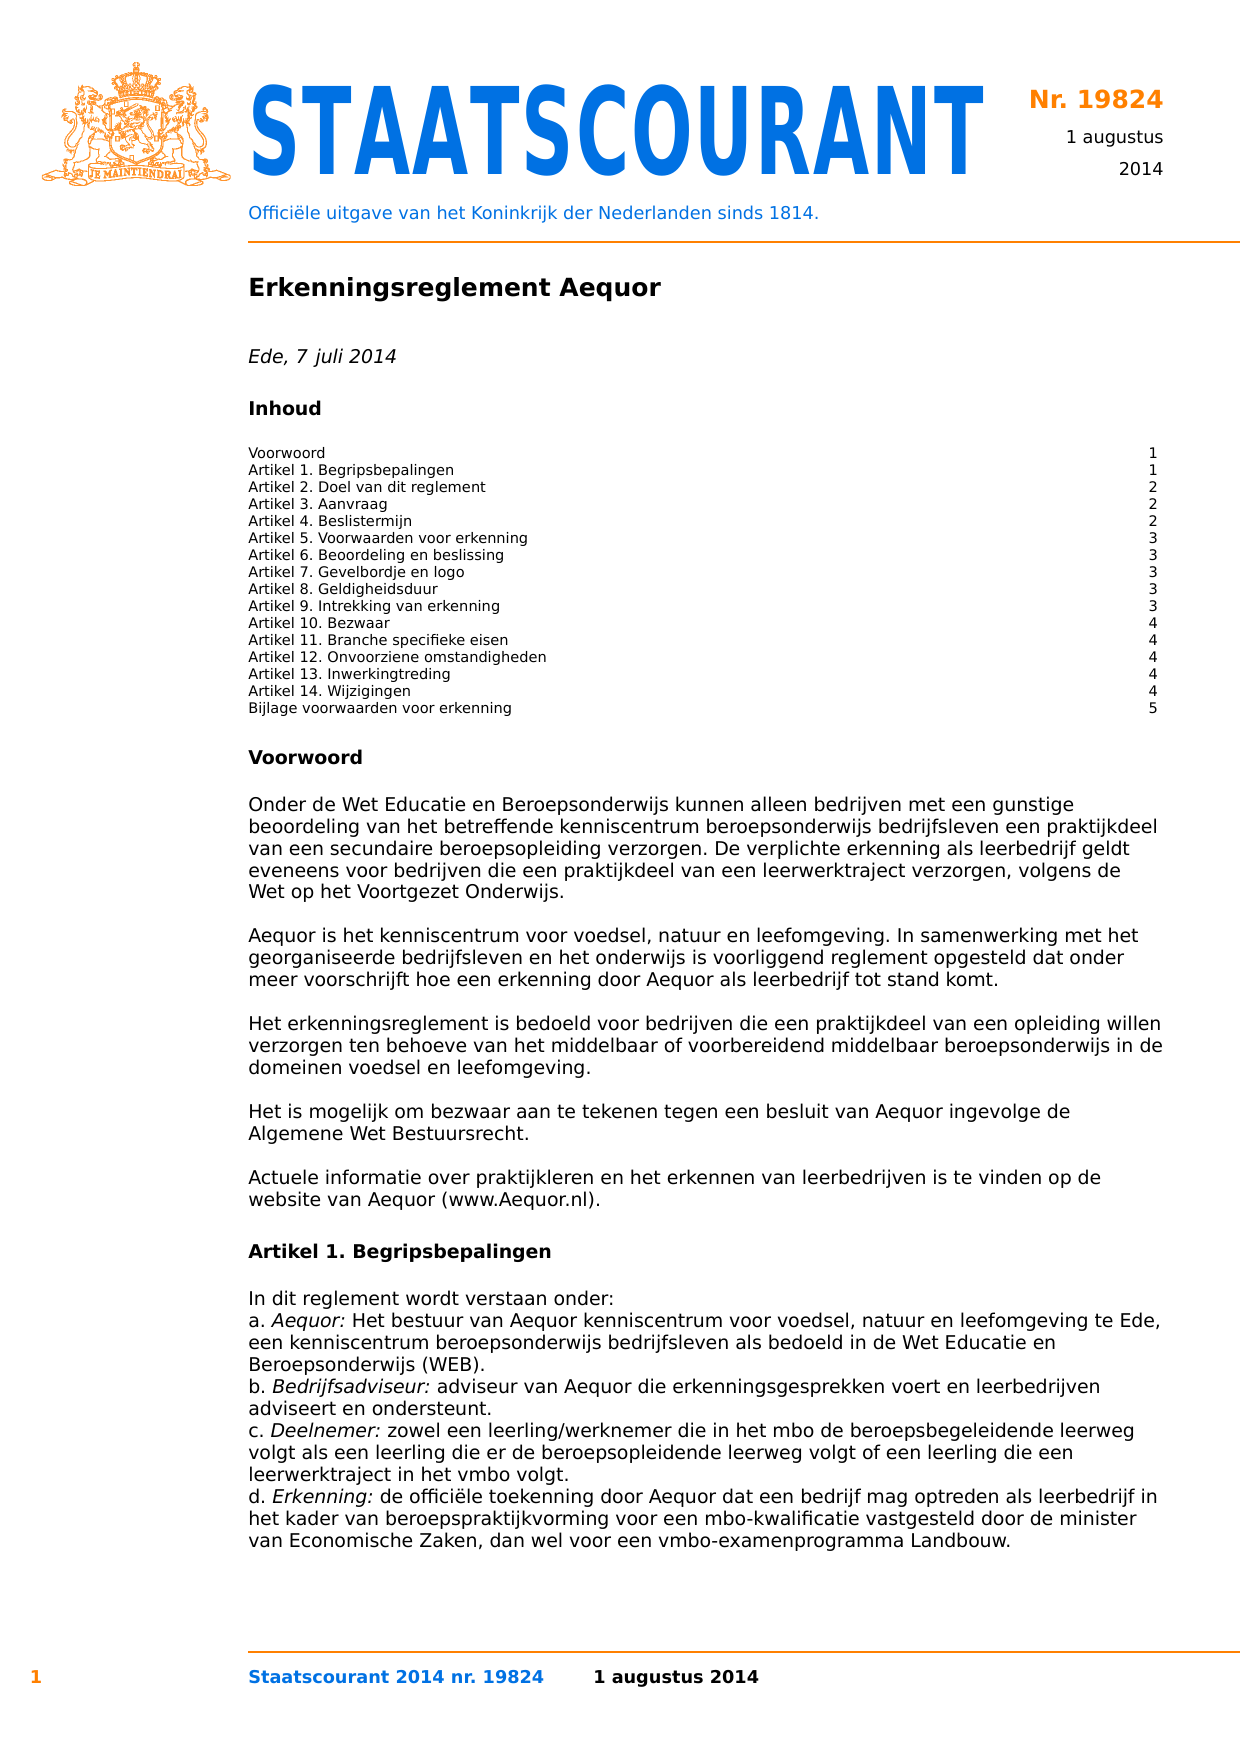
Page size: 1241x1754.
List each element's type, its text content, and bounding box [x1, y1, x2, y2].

table_cell Officiële uitgave van het Koninkrijk der Nederlanden sinds 1814. [248, 203, 1240, 241]
text Het is mogelijk om bezwaar aan te tekenen tegen een besluit van Aequor ingevolge de Algemene Wet Bestuursrecht. [248, 1101, 1163, 1145]
table_cell Bijlage voorwaarden voor erkenning [248, 700, 1086, 717]
subtitle Inhoud [248, 398, 1163, 420]
table_cell 2 [1086, 496, 1163, 513]
table_cell 4 [1086, 683, 1163, 699]
subtitle Artikel 1. Begripsbepalingen [248, 1241, 1163, 1263]
table_cell Artikel 9. Intrekking van erkenning [248, 598, 1086, 615]
table_cell Artikel 12. Onvoorziene omstandigheden [248, 649, 1086, 666]
text Aequor is het kenniscentrum voor voedsel, natuur en leefomgeving. In samenwerking met het georganiseerde bedrijfsleven en het onderwijs is voorliggend reglement opgesteld dat onder meer voorschrijft hoe een erkenning door Aequor als leerbedrijf tot stand komt. [248, 925, 1163, 991]
text In dit reglement wordt verstaan onder: [248, 1288, 1163, 1310]
table_cell Artikel 10. Bezwaar [248, 615, 1086, 632]
table_header 1 [1086, 445, 1163, 462]
table_cell 4 [1086, 666, 1163, 683]
table_header Voorwoord [248, 445, 1086, 462]
table_cell 4 [1086, 649, 1163, 666]
table_cell 2014 [998, 153, 1240, 203]
text Actuele informatie over praktijkleren en het erkennen van leerbedrijven is te vinden op de website van Aequor (www.Aequor.nl). [248, 1167, 1163, 1211]
table_cell 4 [1086, 615, 1163, 632]
table_cell 2 [1086, 513, 1163, 530]
table_cell 1 augustus [998, 121, 1240, 153]
table_cell Artikel 8. Geldigheidsduur [248, 581, 1086, 598]
table_header Nr. 19824 [998, 62, 1240, 121]
table_cell Artikel 6. Beoordeling en beslissing [248, 547, 1086, 564]
table_cell 3 [1086, 547, 1163, 564]
text c. Deelnemer: zowel een leerling/werknemer die in het mbo de beroepsbegeleidende leerweg volgt als een leerling die er de beroepsopleidende leerweg volgt of een leerling die een leerwerktraject in het vmbo volgt. [248, 1419, 1163, 1486]
table_cell Artikel 7. Gevelbordje en logo [248, 564, 1086, 581]
table_cell 4 [1086, 632, 1163, 649]
table_cell Artikel 11. Branche specifieke eisen [248, 632, 1086, 649]
text d. Erkenning: de officiële toekenning door Aequor dat een bedrijf mag optreden als leerbedrijf in het kader van beroepspraktijkvorming voor een mbo-kwalificatie vastgesteld door de minister van Economische Zaken, dan wel voor een vmbo-examenprogramma Landbouw. [248, 1486, 1163, 1551]
table_cell Artikel 3. Aanvraag [248, 496, 1086, 513]
text Het erkenningsreglement is bedoeld voor bedrijven die een praktijkdeel van een opleiding willen verzorgen ten behoeve van het middelbaar of voorbereidend middelbaar beroepsonderwijs in de domeinen voedsel en leefomgeving. [248, 1013, 1163, 1079]
picture [41, 62, 231, 186]
text b. Bedrijfsadviseur: adviseur van Aequor die erkenningsgesprekken voert en leerbedrijven adviseert en ondersteunt. [248, 1376, 1163, 1419]
subtitle Erkenningsreglement Aequor [248, 273, 1163, 302]
table_header [25, 62, 248, 241]
table_cell Artikel 1. Begripsbepalingen [248, 462, 1086, 479]
table_cell Artikel 5. Voorwaarden voor erkenning [248, 530, 1086, 547]
table_cell 5 [1086, 700, 1163, 717]
table_header STAATSCOURANT [248, 62, 998, 203]
table_cell 2 [1086, 479, 1163, 496]
table_cell 3 [1086, 581, 1163, 598]
table_cell Artikel 14. Wijzigingen [248, 683, 1086, 699]
table_cell Artikel 4. Beslistermijn [248, 513, 1086, 530]
table_cell 3 [1086, 598, 1163, 615]
table_cell 1 [1086, 462, 1163, 479]
text a. Aequor: Het bestuur van Aequor kenniscentrum voor voedsel, natuur en leefomgeving te Ede, een kenniscentrum beroepsonderwijs bedrijfsleven als bedoeld in de Wet Educatie en Beroepsonderwijs (WEB). [248, 1310, 1163, 1376]
subtitle Voorwoord [248, 747, 1163, 768]
text Onder de Wet Educatie en Beroepsonderwijs kunnen alleen bedrijven met een gunstige beoordeling van het betreffende kenniscentrum beroepsonderwijs bedrijfsleven een praktijkdeel van een secundaire beroepsopleiding verzorgen. De verplichte erkenning als leerbedrijf geldt eveneens voor bedrijven die een praktijkdeel van een leerwerktraject verzorgen, volgens de Wet op het Voortgezet Onderwijs. [248, 793, 1163, 903]
table_cell 3 [1086, 530, 1163, 547]
text Ede, 7 juli 2014 [248, 346, 1163, 368]
table_cell 3 [1086, 564, 1163, 581]
table_cell Artikel 13. Inwerkingtreding [248, 666, 1086, 683]
table_cell Artikel 2. Doel van dit reglement [248, 479, 1086, 496]
